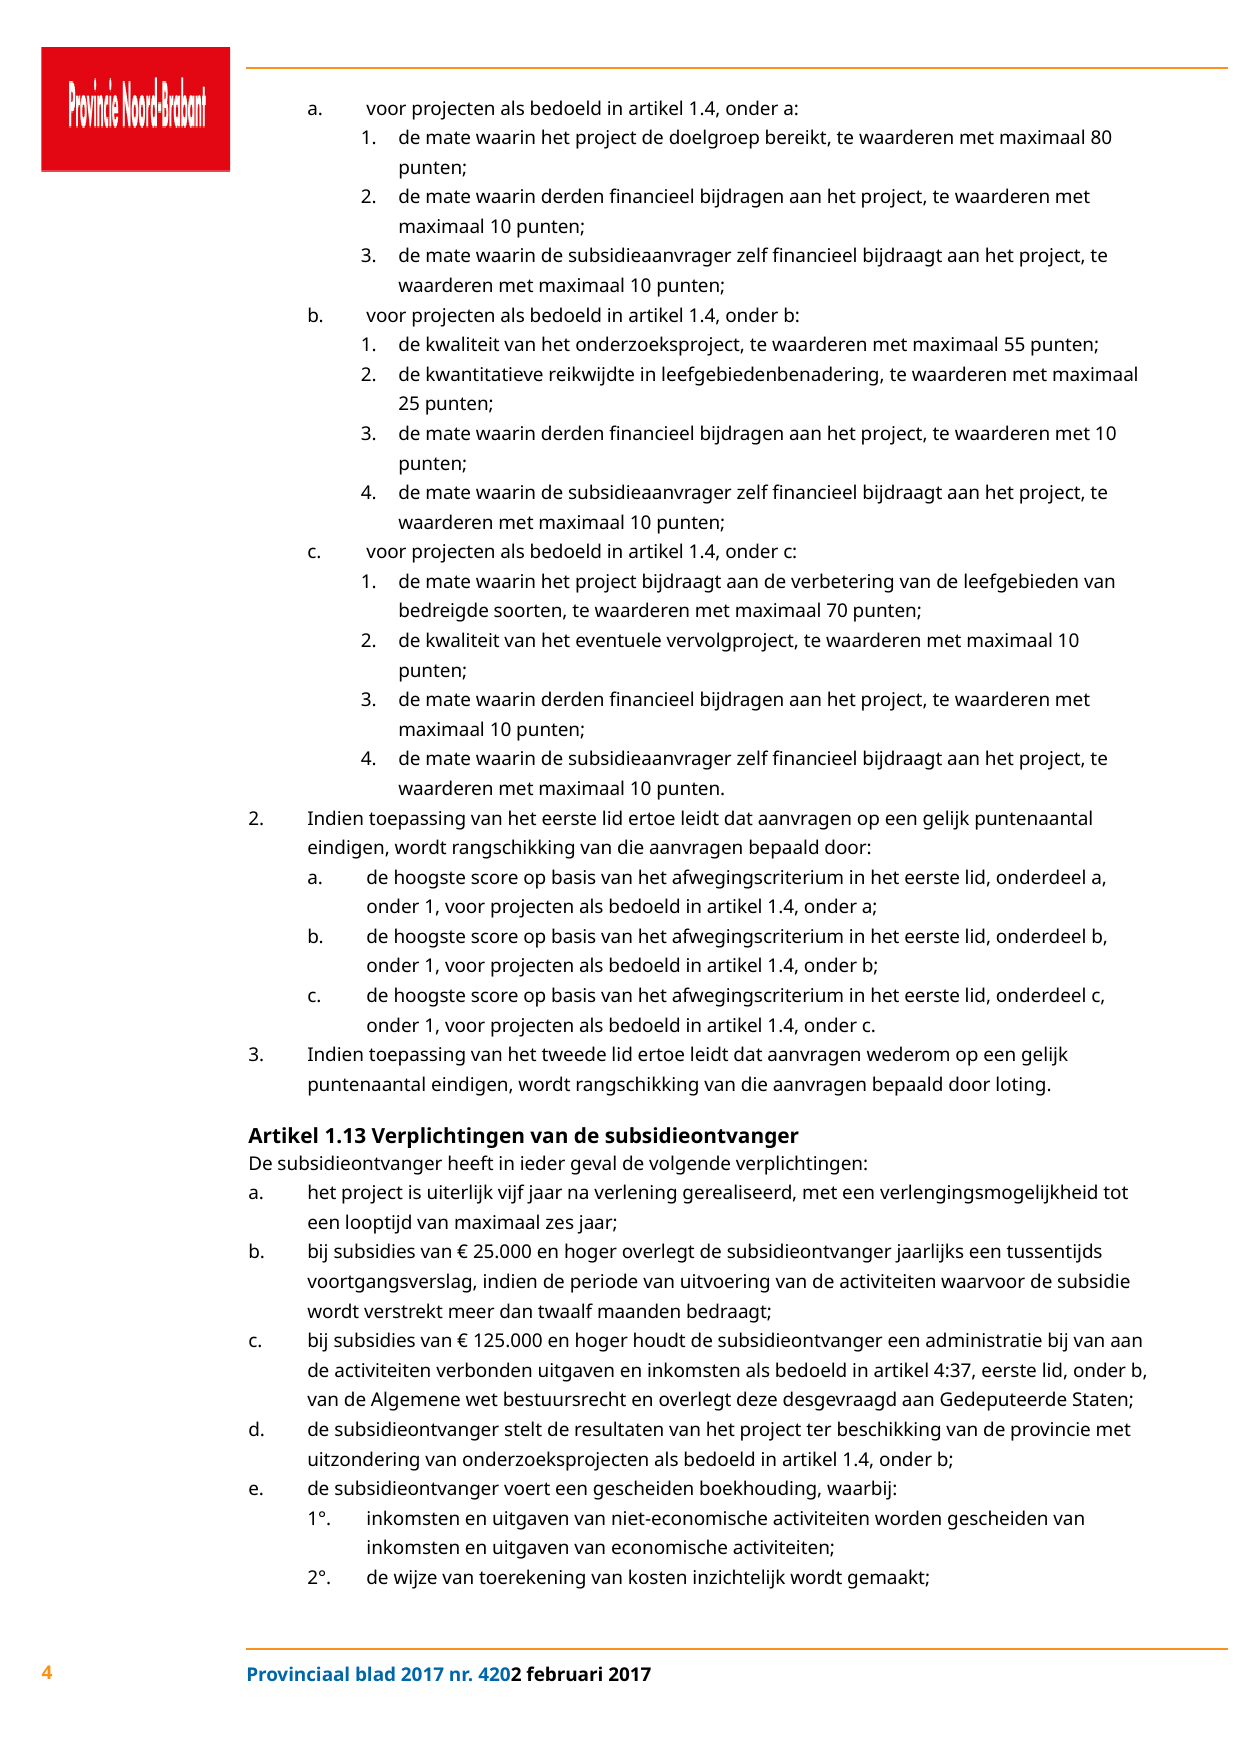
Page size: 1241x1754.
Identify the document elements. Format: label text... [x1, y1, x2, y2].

list de mate waarin het project de doelgroep bereikt, te waarderen met maximaal 80 punten; [361, 124, 1152, 180]
text Artikel 1.13 Verplichtingen van de subsidieontvanger [248, 1121, 1152, 1150]
list de hoogste score op basis van het afwegingscriterium in het eerste lid, onderdeel b, onder 1, voor projecten als bedoeld in artikel 1.4, onder b; [307, 923, 1152, 978]
list de mate waarin derden financieel bijdragen aan het project, te waarderen met 10 punten; [361, 420, 1152, 476]
list de wijze van toerekening van kosten inzichtelijk wordt gemaakt; [307, 1564, 1152, 1590]
list voor projecten als bedoeld in artikel 1.4, onder b: [307, 302, 1152, 328]
list de mate waarin het project bijdraagt aan de verbetering van de leefgebieden van bedreigde soorten, te waarderen met maximaal 70 punten; [361, 568, 1152, 623]
list de mate waarin de subsidieaanvrager zelf financieel bijdraagt aan het project, te waarderen met maximaal 10 punten; [361, 479, 1152, 535]
list de subsidieontvanger voert een gescheiden boekhouding, waarbij: [248, 1475, 1152, 1501]
list de mate waarin de subsidieaanvrager zelf financieel bijdraagt aan het project, te waarderen met maximaal 10 punten; [361, 243, 1152, 298]
list bij subsidies van € 125.000 en hoger houdt de subsidieontvanger een administratie bij van aan de activiteiten verbonden uitgaven en inkomsten als bedoeld in artikel 4:37, eerste lid, onder b, van de Algemene wet bestuursrecht en overlegt deze desgevraagd aan Gedeputeerde Staten; [248, 1327, 1152, 1412]
list de mate waarin derden financieel bijdragen aan het project, te waarderen met maximaal 10 punten; [361, 686, 1152, 742]
list de hoogste score op basis van het afwegingscriterium in het eerste lid, onderdeel a, onder 1, voor projecten als bedoeld in artikel 1.4, onder a; [307, 864, 1152, 919]
picture [41, 47, 231, 172]
list Indien toepassing van het tweede lid ertoe leidt dat aanvragen wederom op een gelijk puntenaantal eindigen, wordt rangschikking van die aanvragen bepaald door loting. [248, 1041, 1152, 1097]
list de mate waarin de subsidieaanvrager zelf financieel bijdraagt aan het project, te waarderen met maximaal 10 punten. [361, 746, 1152, 801]
list voor projecten als bedoeld in artikel 1.4, onder a: [307, 95, 1152, 121]
list de kwantitatieve reikwijdte in leefgebiedenbenadering, te waarderen met maximaal 25 punten; [361, 361, 1152, 416]
list de hoogste score op basis van het afwegingscriterium in het eerste lid, onderdeel c, onder 1, voor projecten als bedoeld in artikel 1.4, onder c. [307, 982, 1152, 1038]
list de subsidieontvanger stelt de resultaten van het project ter beschikking van de provincie met uitzondering van onderzoeksprojecten als bedoeld in artikel 1.4, onder b; [248, 1416, 1152, 1471]
list Indien toepassing van het eerste lid ertoe leidt dat aanvragen op een gelijk puntenaantal eindigen, wordt rangschikking van die aanvragen bepaald door: [248, 805, 1152, 860]
list het project is uiterlijk vijf jaar na verlening gerealiseerd, met een verlengingsmogelijkheid tot een looptijd van maximaal zes jaar; [248, 1179, 1152, 1235]
list inkomsten en uitgaven van niet-economische activiteiten worden gescheiden van inkomsten en uitgaven van economische activiteiten; [307, 1505, 1152, 1560]
list bij subsidies van € 25.000 en hoger overlegt de subsidieontvanger jaarlijks een tussentijds voortgangsverslag, indien de periode van uitvoering van de activiteiten waarvoor de subsidie wordt verstrekt meer dan twaalf maanden bedraagt; [248, 1239, 1152, 1323]
list de kwaliteit van het eventuele vervolgproject, te waarderen met maximaal 10 punten; [361, 627, 1152, 683]
list voor projecten als bedoeld in artikel 1.4, onder c: [307, 538, 1152, 564]
text De subsidieontvanger heeft in ieder geval de volgende verplichtingen: [248, 1150, 1152, 1176]
list de mate waarin derden financieel bijdragen aan het project, te waarderen met maximaal 10 punten; [361, 183, 1152, 239]
list de kwaliteit van het onderzoeksproject, te waarderen met maximaal 55 punten; [361, 331, 1152, 357]
